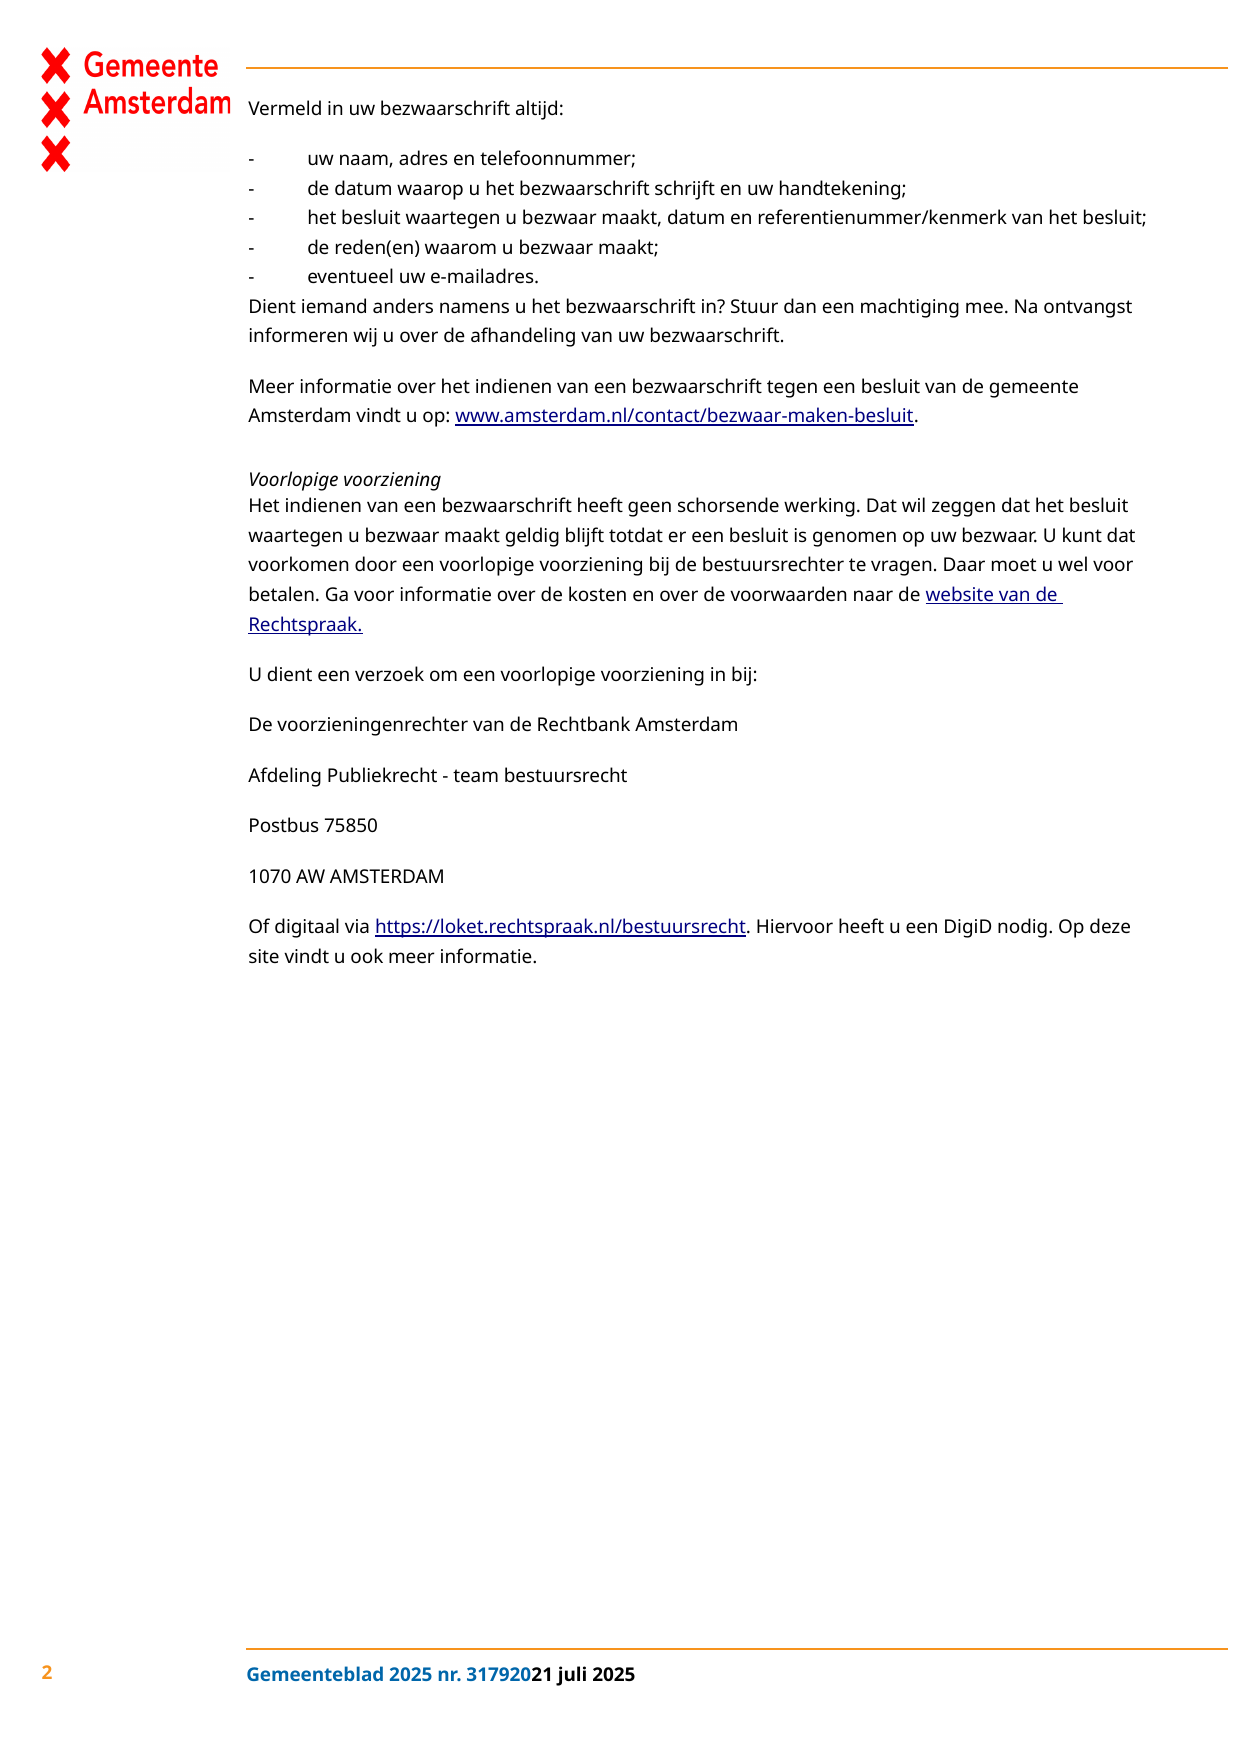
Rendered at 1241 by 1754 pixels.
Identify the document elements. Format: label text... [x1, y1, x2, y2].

text Afdeling Publiekrecht - team bestuursrecht [248, 762, 1152, 788]
text U dient een verzoek om een voorlopige voorziening in bij: [248, 661, 1152, 687]
text Of digitaal via https://loket.rechtspraak.nl/bestuursrecht. Hiervoor heeft u een DigiD nodig. Op deze site vindt u ook meer informatie. [248, 913, 1152, 968]
text 1070 AW AMSTERDAM [248, 863, 1152, 888]
picture [41, 47, 231, 172]
list de reden(en) waarom u bezwaar maakt; [248, 234, 1152, 260]
list uw naam, adres en telefoonnummer; [248, 145, 1152, 171]
list eventueel uw e-mailadres. [248, 263, 1152, 289]
text Voorlopige voorziening [248, 467, 1152, 492]
text De voorzieningenrechter van de Rechtbank Amsterdam [248, 712, 1152, 737]
text Dient iemand anders namens u het bezwaarschrift in? Stuur dan een machtiging mee. Na ontvangst informeren wij u over de afhandeling van uw bezwaarschrift. [248, 293, 1152, 348]
list het besluit waartegen u bezwaar maakt, datum en referentienummer/kenmerk van het besluit; [248, 204, 1152, 230]
text Postbus 75850 [248, 812, 1152, 838]
text Het indienen van een bezwaarschrift heeft geen schorsende werking. Dat wil zeggen dat het besluit waartegen u bezwaar maakt geldig blijft totdat er een besluit is genomen op uw bezwaar. U kunt dat voorkomen door een voorlopige voorziening bij de bestuursrechter te vragen. Daar moet u wel voor betalen. Ga voor informatie over de kosten en over de voorwaarden naar de website van de Rechtspraak. [248, 492, 1152, 636]
text Meer informatie over het indienen van een bezwaarschrift tegen een besluit van de gemeente Amsterdam vindt u op: www.amsterdam.nl/contact/bezwaar-maken-besluit. [248, 373, 1152, 428]
list de datum waarop u het bezwaarschrift schrijft en uw handtekening; [248, 175, 1152, 201]
text Vermeld in uw bezwaarschrift altijd: [248, 95, 1152, 121]
